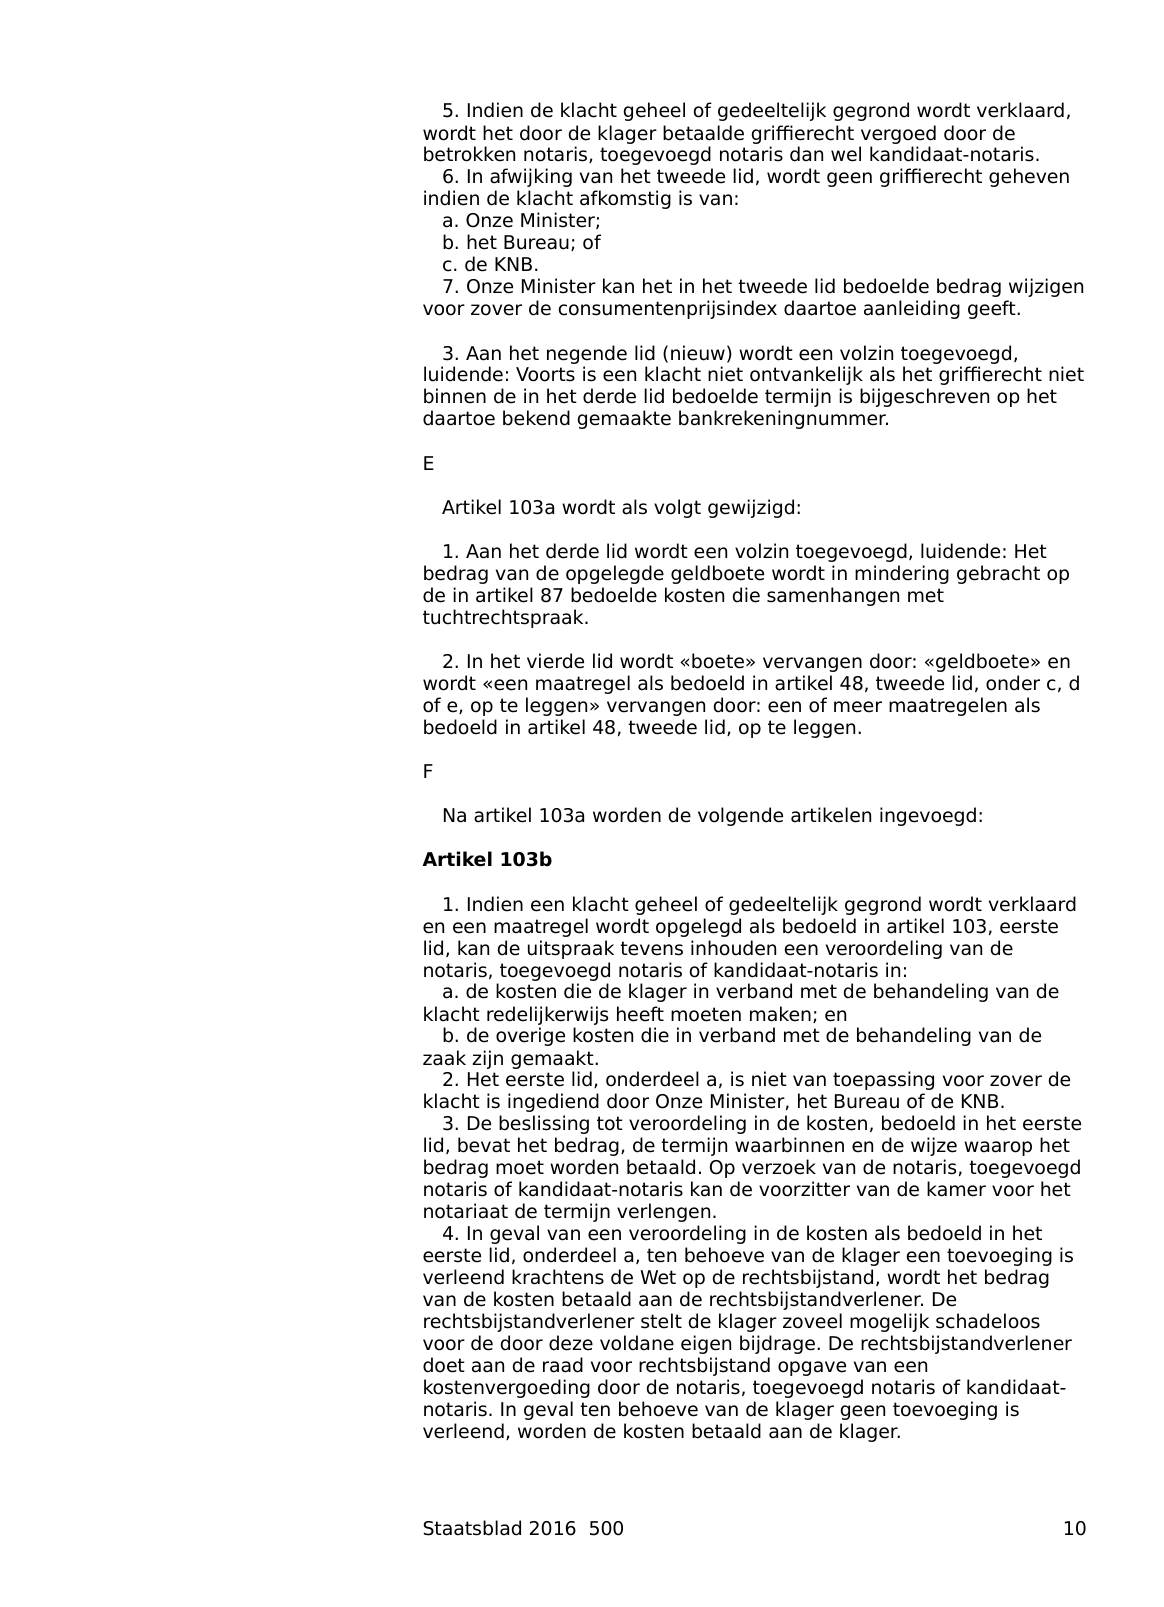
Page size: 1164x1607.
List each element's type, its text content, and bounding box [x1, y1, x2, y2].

text b. de overige kosten die in verband met de behandeling van de zaak zijn gemaakt. [422, 1025, 1087, 1069]
text a. de kosten die de klager in verband met de behandeling van de klacht redelijkerwijs heeft moeten maken; en [422, 981, 1087, 1025]
text 2. In het vierde lid wordt «boete» vervangen door: «geldboete» en wordt «een maatregel als bedoeld in artikel 48, tweede lid, onder c, d of e, op te leggen» vervangen door: een of meer maatregelen als bedoeld in artikel 48, tweede lid, op te leggen. [422, 651, 1087, 739]
text b. het Bureau; of [422, 232, 1087, 254]
text 3. De beslissing tot veroordeling in de kosten, bedoeld in het eerste lid, bevat het bedrag, de termijn waarbinnen en de wijze waarop het bedrag moet worden betaald. Op verzoek van de notaris, toegevoegd notaris of kandidaat-notaris kan de voorzitter van de kamer voor het notariaat de termijn verlengen. [422, 1113, 1087, 1223]
text a. Onze Minister; [422, 210, 1087, 232]
text c. de KNB. [422, 254, 1087, 276]
text Artikel 103a wordt als volgt gewijzigd: [422, 497, 1087, 519]
text Na artikel 103a worden de volgende artikelen ingevoegd: [422, 805, 1087, 827]
text 3. Aan het negende lid (nieuw) wordt een volzin toegevoegd, luidende: Voorts is een klacht niet ontvankelijk als het griffierecht niet binnen de in het derde lid bedoelde termijn is bijgeschreven op het daartoe bekend gemaakte bankrekeningnummer. [422, 342, 1087, 430]
text 1. Indien een klacht geheel of gedeeltelijk gegrond wordt verklaard en een maatregel wordt opgelegd als bedoeld in artikel 103, eerste lid, kan de uitspraak tevens inhouden een veroordeling van de notaris, toegevoegd notaris of kandidaat-notaris in: [422, 893, 1087, 981]
text F [422, 761, 1087, 783]
text 6. In afwijking van het tweede lid, wordt geen griffierecht geheven indien de klacht afkomstig is van: [422, 166, 1087, 210]
text 1. Aan het derde lid wordt een volzin toegevoegd, luidende: Het bedrag van de opgelegde geldboete wordt in mindering gebracht op de in artikel 87 bedoelde kosten die samenhangen met tuchtrechtspraak. [422, 541, 1087, 629]
text E [422, 452, 1087, 474]
text 5. Indien de klacht geheel of gedeeltelijk gegrond wordt verklaard, wordt het door de klager betaalde griffierecht vergoed door de betrokken notaris, toegevoegd notaris dan wel kandidaat-notaris. [422, 100, 1087, 166]
text 7. Onze Minister kan het in het tweede lid bedoelde bedrag wijzigen voor zover de consumentenprijsindex daartoe aanleiding geeft. [422, 276, 1087, 320]
text 2. Het eerste lid, onderdeel a, is niet van toepassing voor zover de klacht is ingediend door Onze Minister, het Bureau of de KNB. [422, 1069, 1087, 1113]
text 4. In geval van een veroordeling in de kosten als bedoeld in het eerste lid, onderdeel a, ten behoeve van de klager een toevoeging is verleend krachtens de Wet op de rechtsbijstand, wordt het bedrag van de kosten betaald aan de rechtsbijstandverlener. De rechtsbijstandverlener stelt de klager zoveel mogelijk schadeloos voor de door deze voldane eigen bijdrage. De rechtsbijstandverlener doet aan de raad voor rechtsbijstand opgave van een kostenvergoeding door de notaris, toegevoegd notaris of kandidaat-notaris. In geval ten behoeve van de klager geen toevoeging is verleend, worden de kosten betaald aan de klager. [422, 1223, 1087, 1443]
subtitle Artikel 103b [422, 849, 1087, 871]
